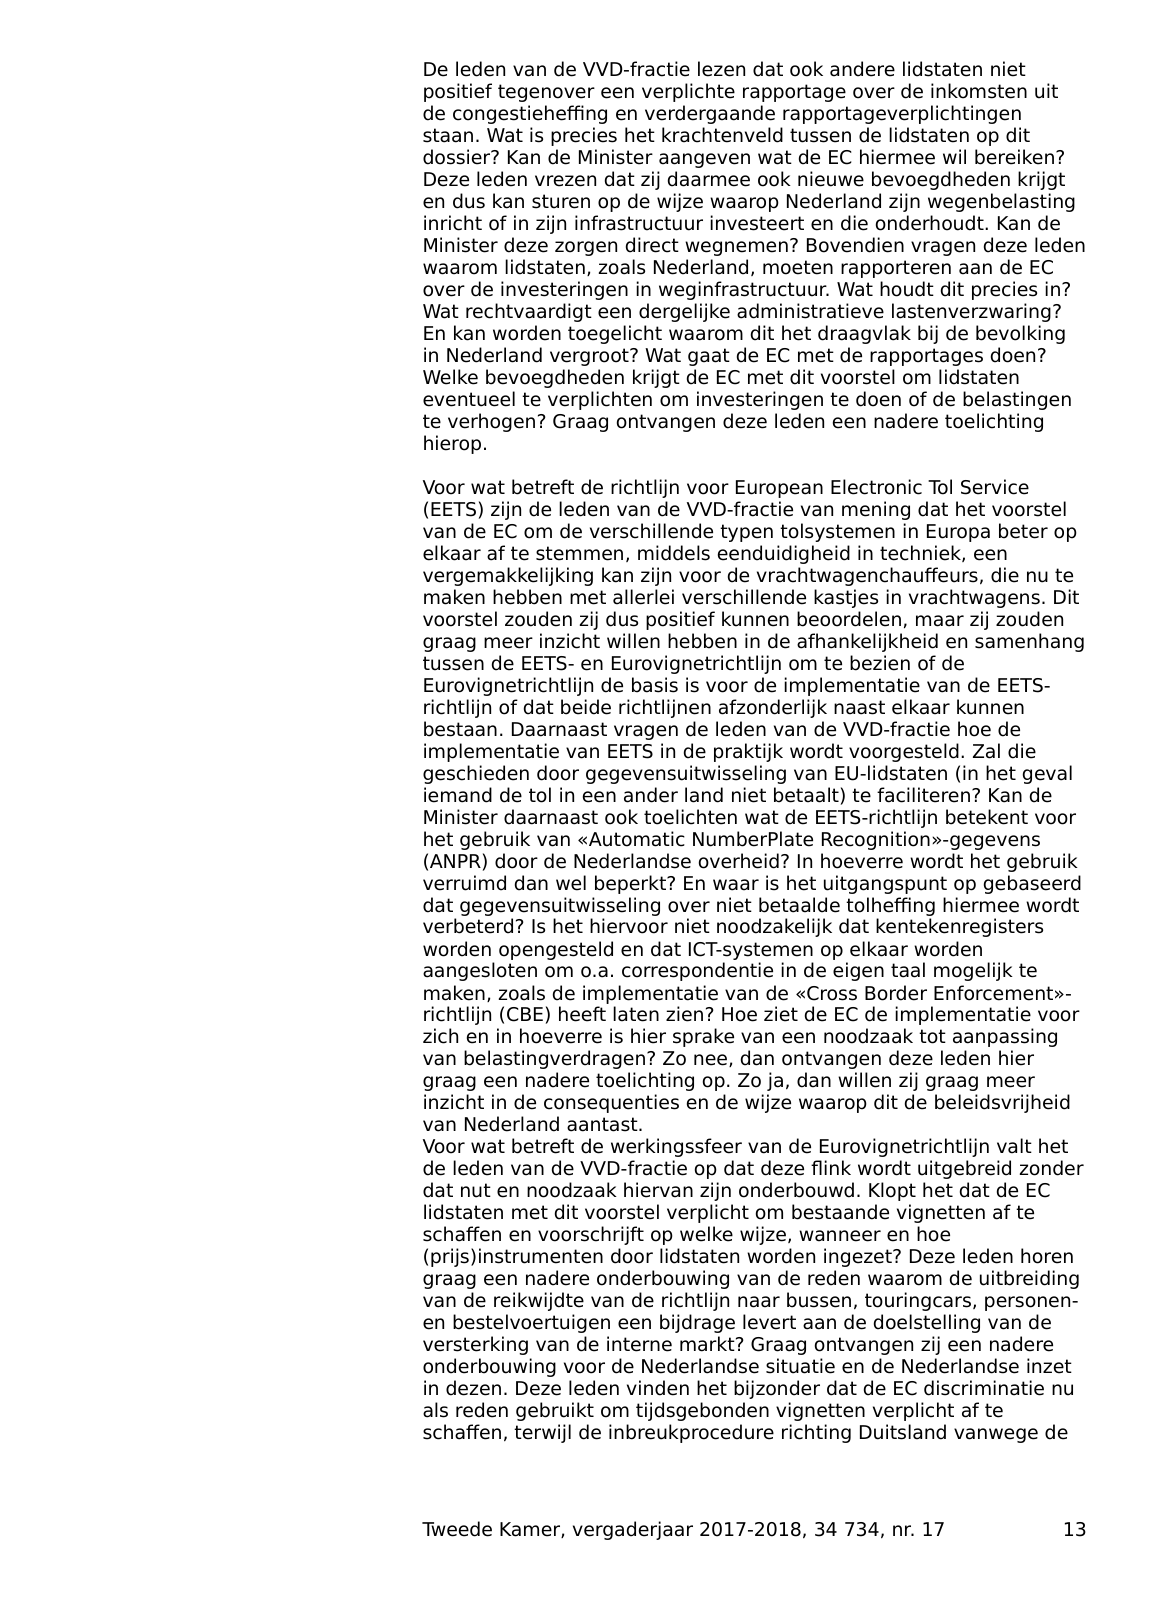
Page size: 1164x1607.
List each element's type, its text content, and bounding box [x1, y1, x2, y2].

text De leden van de VVD-fractie lezen dat ook andere lidstaten niet positief tegenover een verplichte rapportage over de inkomsten uit de congestieheffing en verdergaande rapportageverplichtingen staan. Wat is precies het krachtenveld tussen de lidstaten op dit dossier? Kan de Minister aangeven wat de EC hiermee wil bereiken? Deze leden vrezen dat zij daarmee ook nieuwe bevoegdheden krijgt en dus kan sturen op de wijze waarop Nederland zijn wegenbelasting inricht of in zijn infrastructuur investeert en die onderhoudt. Kan de Minister deze zorgen direct wegnemen? Bovendien vragen deze leden waarom lidstaten, zoals Nederland, moeten rapporteren aan de EC over de investeringen in weginfrastructuur. Wat houdt dit precies in? Wat rechtvaardigt een dergelijke administratieve lastenverzwaring? En kan worden toegelicht waarom dit het draagvlak bij de bevolking in Nederland vergroot? Wat gaat de EC met de rapportages doen? Welke bevoegdheden krijgt de EC met dit voorstel om lidstaten eventueel te verplichten om investeringen te doen of de belastingen te verhogen? Graag ontvangen deze leden een nadere toelichting hierop. [422, 59, 1087, 455]
text Voor wat betreft de werkingssfeer van de Eurovignetrichtlijn valt het de leden van de VVD-fractie op dat deze flink wordt uitgebreid zonder dat nut en noodzaak hiervan zijn onderbouwd. Klopt het dat de EC lidstaten met dit voorstel verplicht om bestaande vignetten af te schaffen en voorschrijft op welke wijze, wanneer en hoe (prijs)instrumenten door lidstaten worden ingezet? Deze leden horen graag een nadere onderbouwing van de reden waarom de uitbreiding van de reikwijdte van de richtlijn naar bussen, touringcars, personen- en bestelvoertuigen een bijdrage levert aan de doelstelling van de versterking van de interne markt? Graag ontvangen zij een nadere onderbouwing voor de Nederlandse situatie en de Nederlandse inzet in dezen. Deze leden vinden het bijzonder dat de EC discriminatie nu als reden gebruikt om tijdsgebonden vignetten verplicht af te schaffen, terwijl de inbreukprocedure richting Duitsland vanwege de [422, 1136, 1087, 1444]
text Voor wat betreft de richtlijn voor European Electronic Tol Service (EETS) zijn de leden van de VVD-fractie van mening dat het voorstel van de EC om de verschillende typen tolsystemen in Europa beter op elkaar af te stemmen, middels eenduidigheid in techniek, een vergemakkelijking kan zijn voor de vrachtwagenchauffeurs, die nu te maken hebben met allerlei verschillende kastjes in vrachtwagens. Dit voorstel zouden zij dus positief kunnen beoordelen, maar zij zouden graag meer inzicht willen hebben in de afhankelijkheid en samenhang tussen de EETS- en Eurovignetrichtlijn om te bezien of de Eurovignetrichtlijn de basis is voor de implementatie van de EETS-richtlijn of dat beide richtlijnen afzonderlijk naast elkaar kunnen bestaan. Daarnaast vragen de leden van de VVD-fractie hoe de implementatie van EETS in de praktijk wordt voorgesteld. Zal die geschieden door gegevensuitwisseling van EU-lidstaten (in het geval iemand de tol in een ander land niet betaalt) te faciliteren? Kan de Minister daarnaast ook toelichten wat de EETS-richtlijn betekent voor het gebruik van «Automatic NumberPlate Recognition»-gegevens (ANPR) door de Nederlandse overheid? In hoeverre wordt het gebruik verruimd dan wel beperkt? En waar is het uitgangspunt op gebaseerd dat gegevensuitwisseling over niet betaalde tolheffing hiermee wordt verbeterd? Is het hiervoor niet noodzakelijk dat kentekenregisters worden opengesteld en dat ICT-systemen op elkaar worden aangesloten om o.a. correspondentie in de eigen taal mogelijk te maken, zoals de implementatie van de «Cross Border Enforcement»-richtlijn (CBE) heeft laten zien? Hoe ziet de EC de implementatie voor zich en in hoeverre is hier sprake van een noodzaak tot aanpassing van belastingverdragen? Zo nee, dan ontvangen deze leden hier graag een nadere toelichting op. Zo ja, dan willen zij graag meer inzicht in de consequenties en de wijze waarop dit de beleidsvrijheid van Nederland aantast. [422, 477, 1087, 1136]
